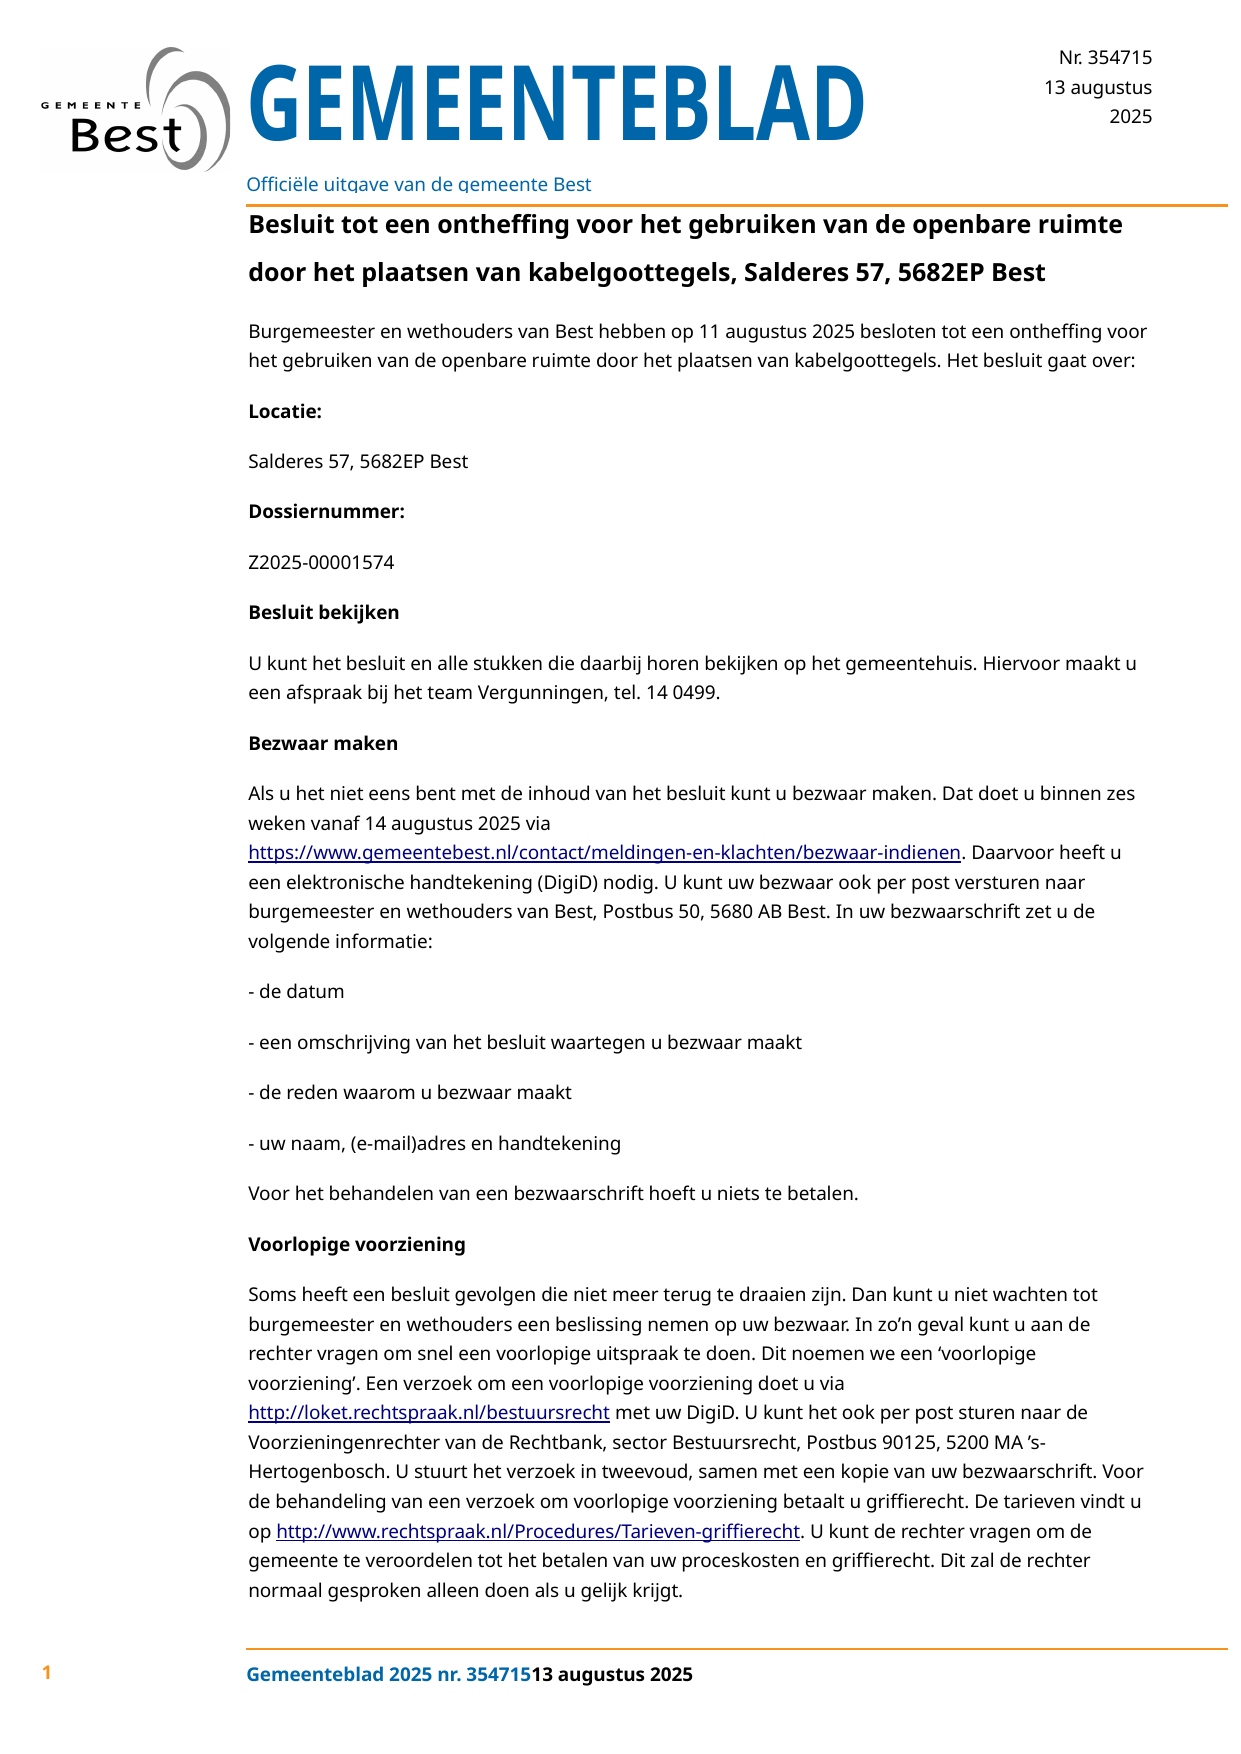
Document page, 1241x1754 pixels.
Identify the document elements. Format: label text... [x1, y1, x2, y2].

text Bezwaar maken [248, 730, 1152, 756]
text - de reden waarom u bezwaar maakt [248, 1079, 1152, 1105]
text Dossiernummer: [248, 499, 1152, 524]
text - uw naam, (e-mail)adres en handtekening [248, 1130, 1152, 1156]
text - de datum [248, 979, 1152, 1004]
text Soms heeft een besluit gevolgen die niet meer terug te draaien zijn. Dan kunt u niet wachten tot burgemeester en wethouders een beslissing nemen op uw bezwaar. In zo’n geval kunt u aan de rechter vragen om snel een voorlopige uitspraak te doen. Dit noemen we een ‘voorlopige voorziening’. Een verzoek om een voorlopige voorziening doet u via http://loket.rechtspraak.nl/bestuursrecht met uw DigiD. U kunt het ook per post sturen naar de Voorzieningenrechter van de Rechtbank, sector Bestuursrecht, Postbus 90125, 5200 MA ’s-Hertogenbosch. U stuurt het verzoek in tweevoud, samen met een kopie van uw bezwaarschrift. Voor de behandeling van een verzoek om voorlopige voorziening betaalt u griffierecht. De tarieven vindt u op http://www.rechtspraak.nl/Procedures/Tarieven-griffierecht. U kunt de rechter vragen om de gemeente te veroordelen tot het betalen van uw proceskosten en griffierecht. Dit zal de rechter normaal gesproken alleen doen als u gelijk krijgt. [248, 1281, 1152, 1603]
text Salderes 57, 5682EP Best [248, 448, 1152, 474]
picture [41, 47, 231, 172]
text Besluit bekijken [248, 599, 1152, 625]
text Besluit tot een ontheffing voor het gebruiken van de openbare ruimte door het plaatsen van kabelgoottegels, Salderes 57, 5682EP Best [248, 207, 1152, 288]
text Burgemeester en wethouders van Best hebben op 11 augustus 2025 besloten tot een ontheffing voor het gebruiken van de openbare ruimte door het plaatsen van kabelgoottegels. Het besluit gaat over: [248, 318, 1152, 373]
text Als u het niet eens bent met de inhoud van het besluit kunt u bezwaar maken. Dat doet u binnen zes weken vanaf 14 augustus 2025 via https://www.gemeentebest.nl/contact/meldingen-en-klachten/bezwaar-indienen. Daarvoor heeft u een elektronische handtekening (DigiD) nodig. U kunt uw bezwaar ook per post versturen naar burgemeester en wethouders van Best, Postbus 50, 5680 AB Best. In uw bezwaarschrift zet u de volgende informatie: [248, 780, 1152, 954]
text Locatie: [248, 398, 1152, 424]
text Voorlopige voorziening [248, 1231, 1152, 1257]
text Voor het behandelen van een bezwaarschrift hoeft u niets te betalen. [248, 1180, 1152, 1206]
text U kunt het besluit en alle stukken die daarbij horen bekijken op het gemeentehuis. Hiervoor maakt u een afspraak bij het team Vergunningen, tel. 14 0499. [248, 650, 1152, 705]
text - een omschrijving van het besluit waartegen u bezwaar maakt [248, 1029, 1152, 1055]
text Z2025-00001574 [248, 549, 1152, 575]
